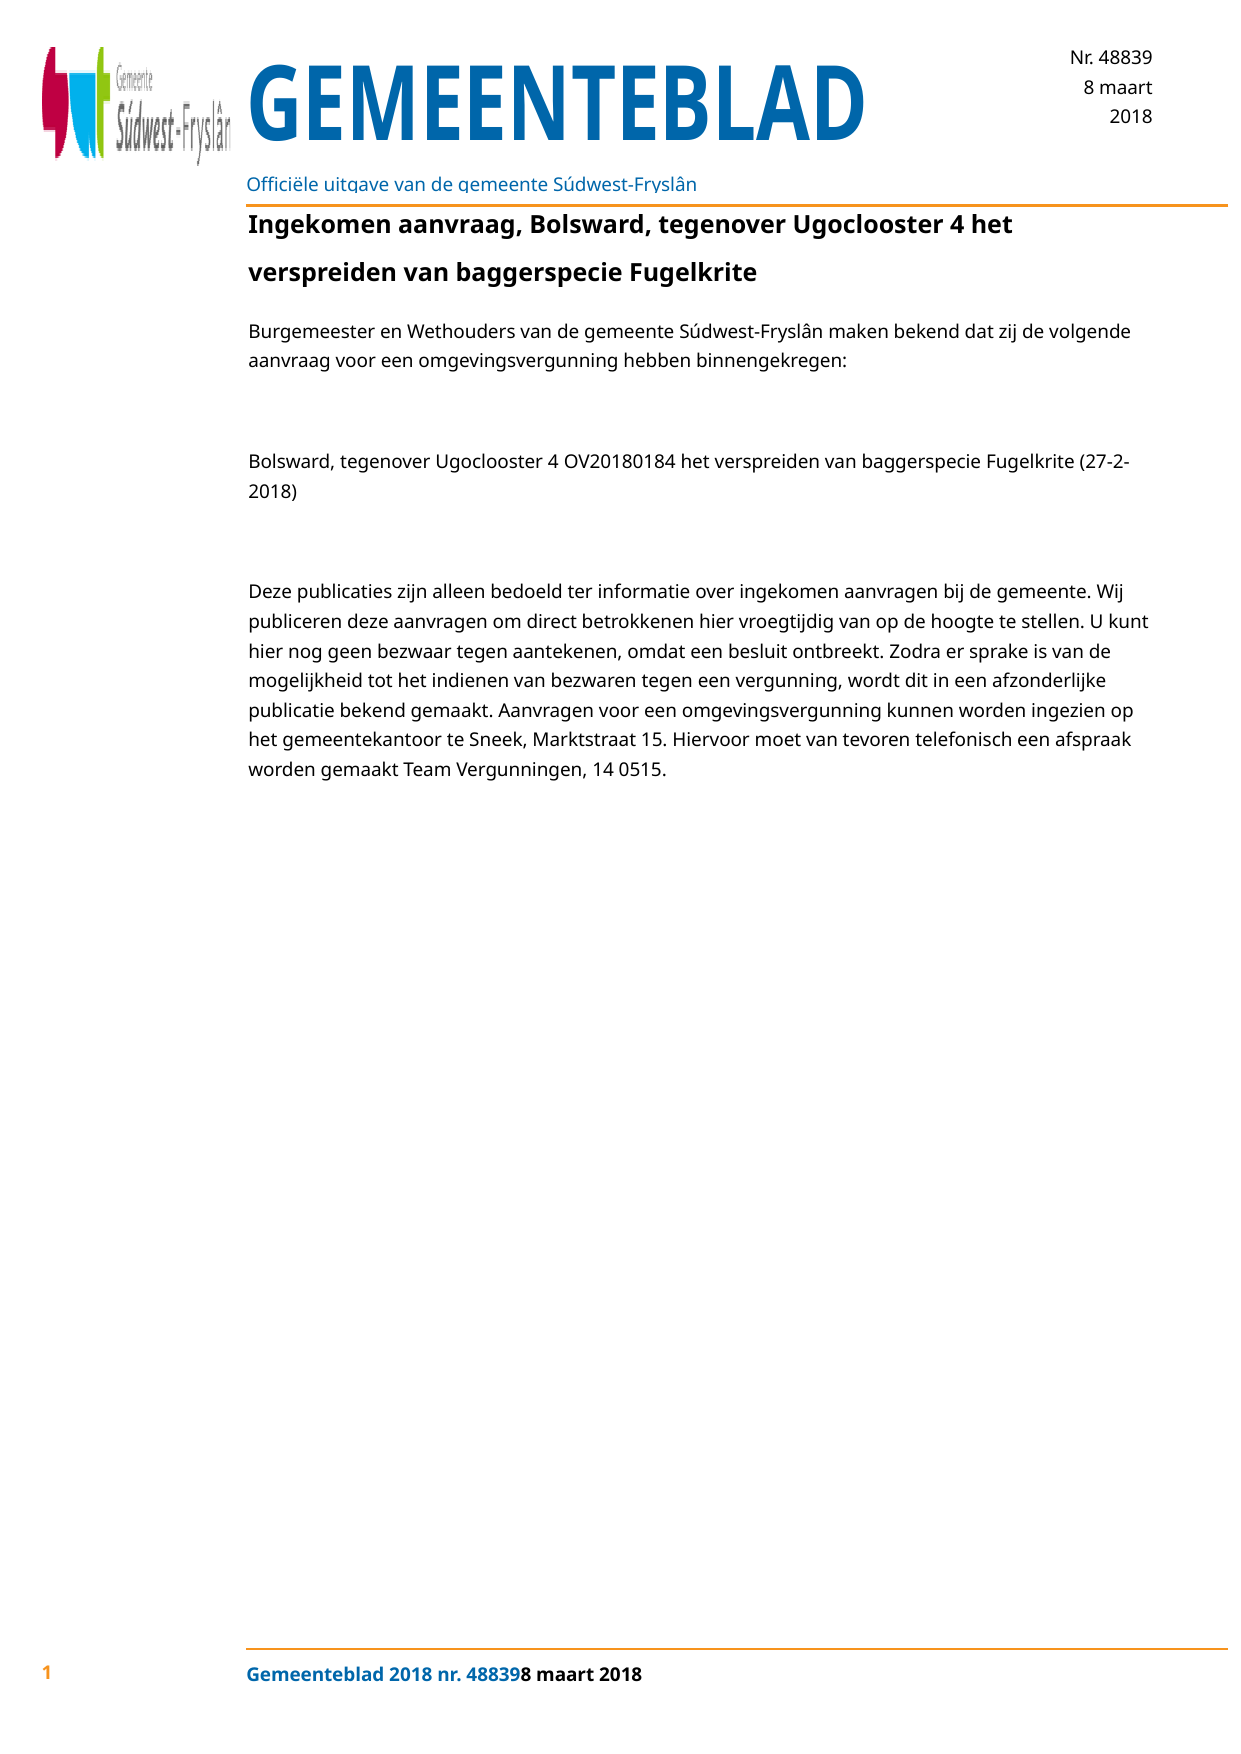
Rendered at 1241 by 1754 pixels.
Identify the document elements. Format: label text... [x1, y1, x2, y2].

text Burgemeester en Wethouders van de gemeente Súdwest-Fryslân maken bekend dat zij de volgende aanvraag voor een omgevingsvergunning hebben binnengekregen: [248, 318, 1152, 373]
text Bolsward, tegenover Ugoclooster 4 OV20180184 het verspreiden van baggerspecie Fugelkrite (27-2-2018) [248, 448, 1152, 504]
text Ingekomen aanvraag, Bolsward, tegenover Ugoclooster 4 het verspreiden van baggerspecie Fugelkrite [248, 207, 1152, 288]
text Deze publicaties zijn alleen bedoeld ter informatie over ingekomen aanvragen bij de gemeente. Wij publiceren deze aanvragen om direct betrokkenen hier vroegtijdig van op de hoogte te stellen. U kunt hier nog geen bezwaar tegen aantekenen, omdat een besluit ontbreekt. Zodra er sprake is van de mogelijkheid tot het indienen van bezwaren tegen een vergunning, wordt dit in een afzonderlijke publicatie bekend gemaakt. Aanvragen voor een omgevingsvergunning kunnen worden ingezien op het gemeentekantoor te Sneek, Marktstraat 15. Hiervoor moet van tevoren telefonisch een afspraak worden gemaakt Team Vergunningen, 14 0515. [248, 579, 1152, 782]
picture [41, 47, 231, 172]
